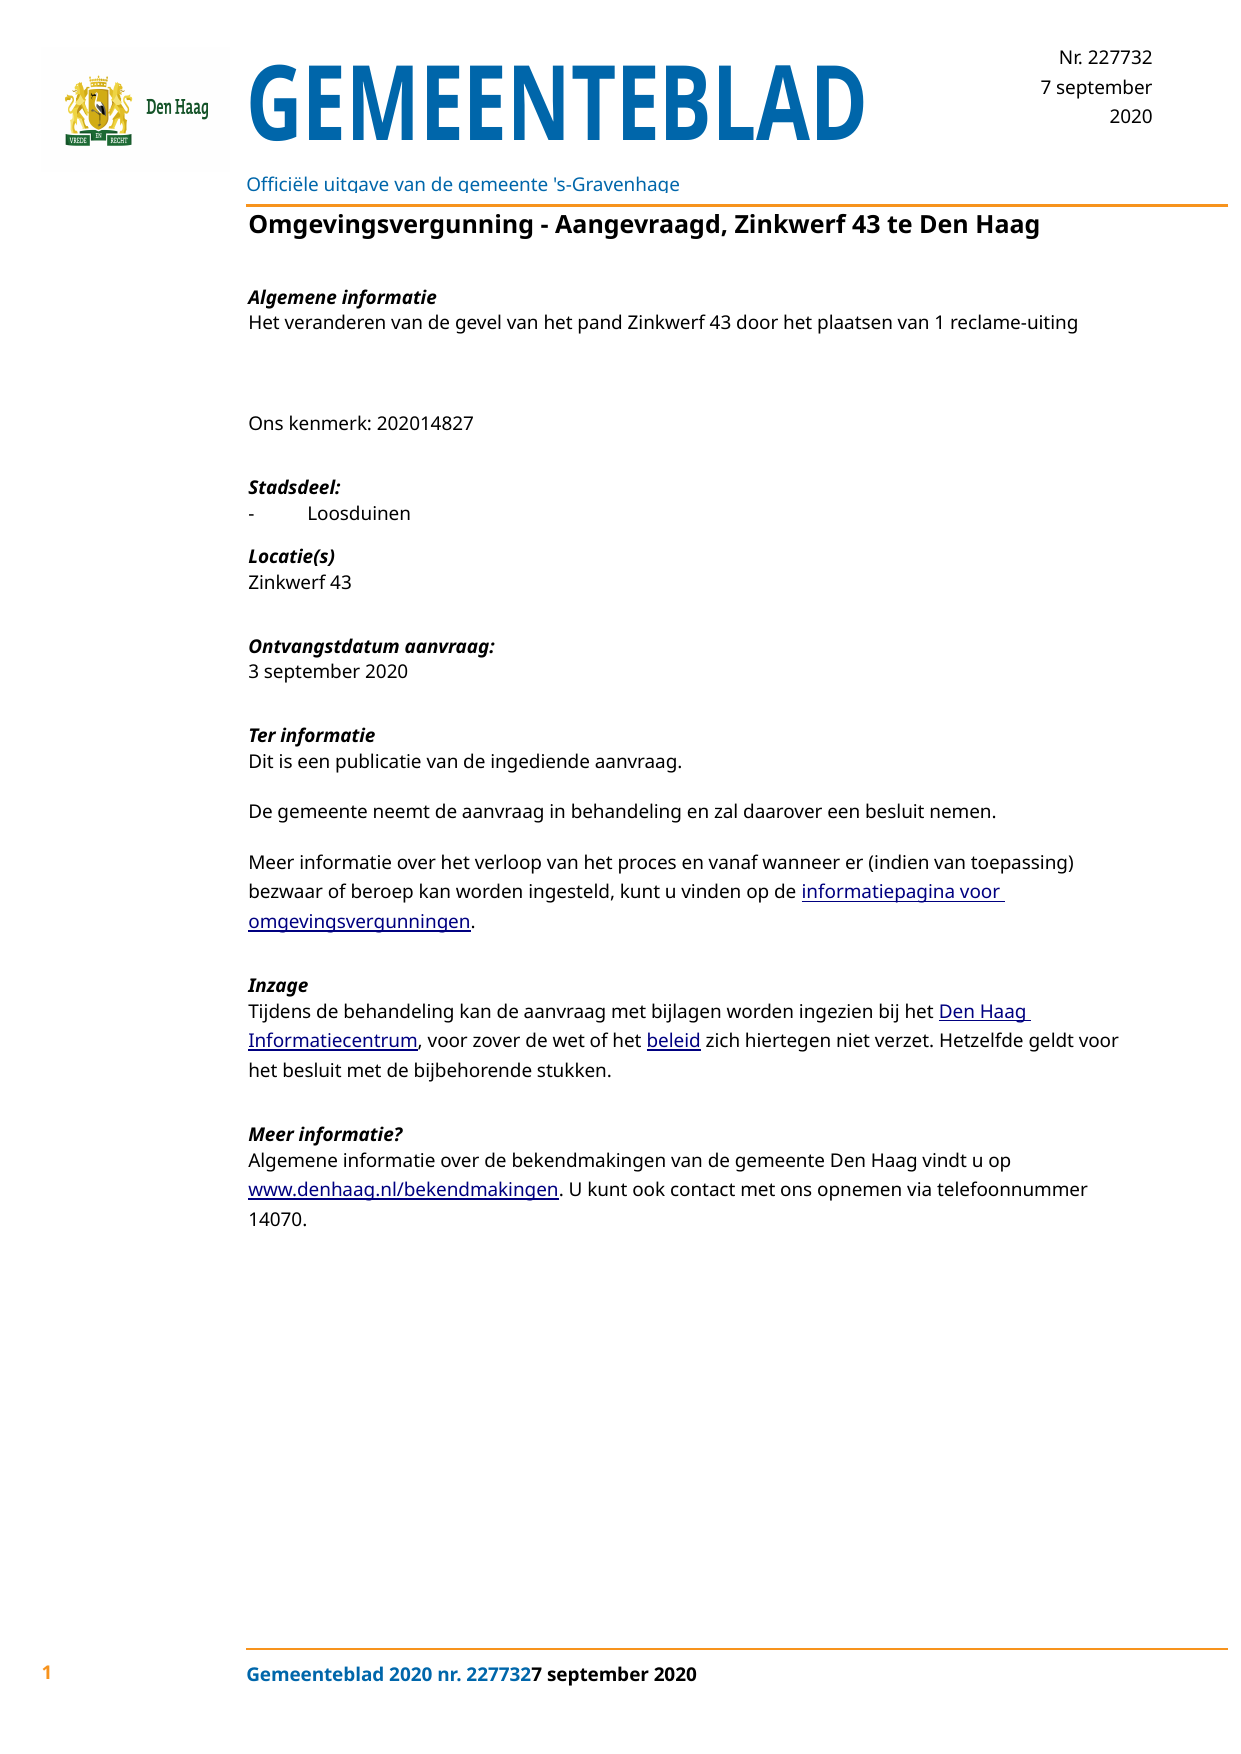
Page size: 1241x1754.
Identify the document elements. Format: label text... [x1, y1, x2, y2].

text Tijdens de behandeling kan de aanvraag met bijlagen worden ingezien bij het Den Haag Informatiecentrum, voor zover de wet of het beleid zich hiertegen niet verzet. Hetzelfde geldt voor het besluit met de bijbehorende stukken. [248, 998, 1152, 1083]
text Meer informatie? [248, 1121, 1152, 1147]
list Loosduinen [248, 500, 1152, 526]
text Inzage [248, 972, 1152, 998]
text Ontvangstdatum aanvraag: [248, 633, 1152, 659]
text Omgevingsvergunning - Aangevraagd, Zinkwerf 43 te Den Haag [248, 207, 1152, 241]
text Meer informatie over het verloop van het proces en vanaf wanneer er (indien van toepassing) bezwaar of beroep kan worden ingesteld, kunt u vinden op de informatiepagina voor omgevingsvergunningen. [248, 849, 1152, 934]
text Algemene informatie [248, 284, 1152, 309]
text Het veranderen van de gevel van het pand Zinkwerf 43 door het plaatsen van 1 reclame-uiting [248, 309, 1152, 335]
text Stadsdeel: [248, 474, 1152, 500]
text Dit is een publicatie van de ingediende aanvraag. [248, 748, 1152, 774]
text De gemeente neemt de aanvraag in behandeling en zal daarover een besluit nemen. [248, 799, 1152, 824]
text 3 september 2020 [248, 659, 1152, 684]
text Ons kenmerk: 202014827 [248, 410, 1152, 436]
text Algemene informatie over de bekendmakingen van de gemeente Den Haag vindt u op www.denhaag.nl/bekendmakingen. U kunt ook contact met ons opnemen via telefoonnummer 14070. [248, 1147, 1152, 1232]
text Zinkwerf 43 [248, 569, 1152, 595]
text Locatie(s) [248, 543, 1152, 569]
text Ter informatie [248, 723, 1152, 748]
picture [41, 47, 231, 172]
